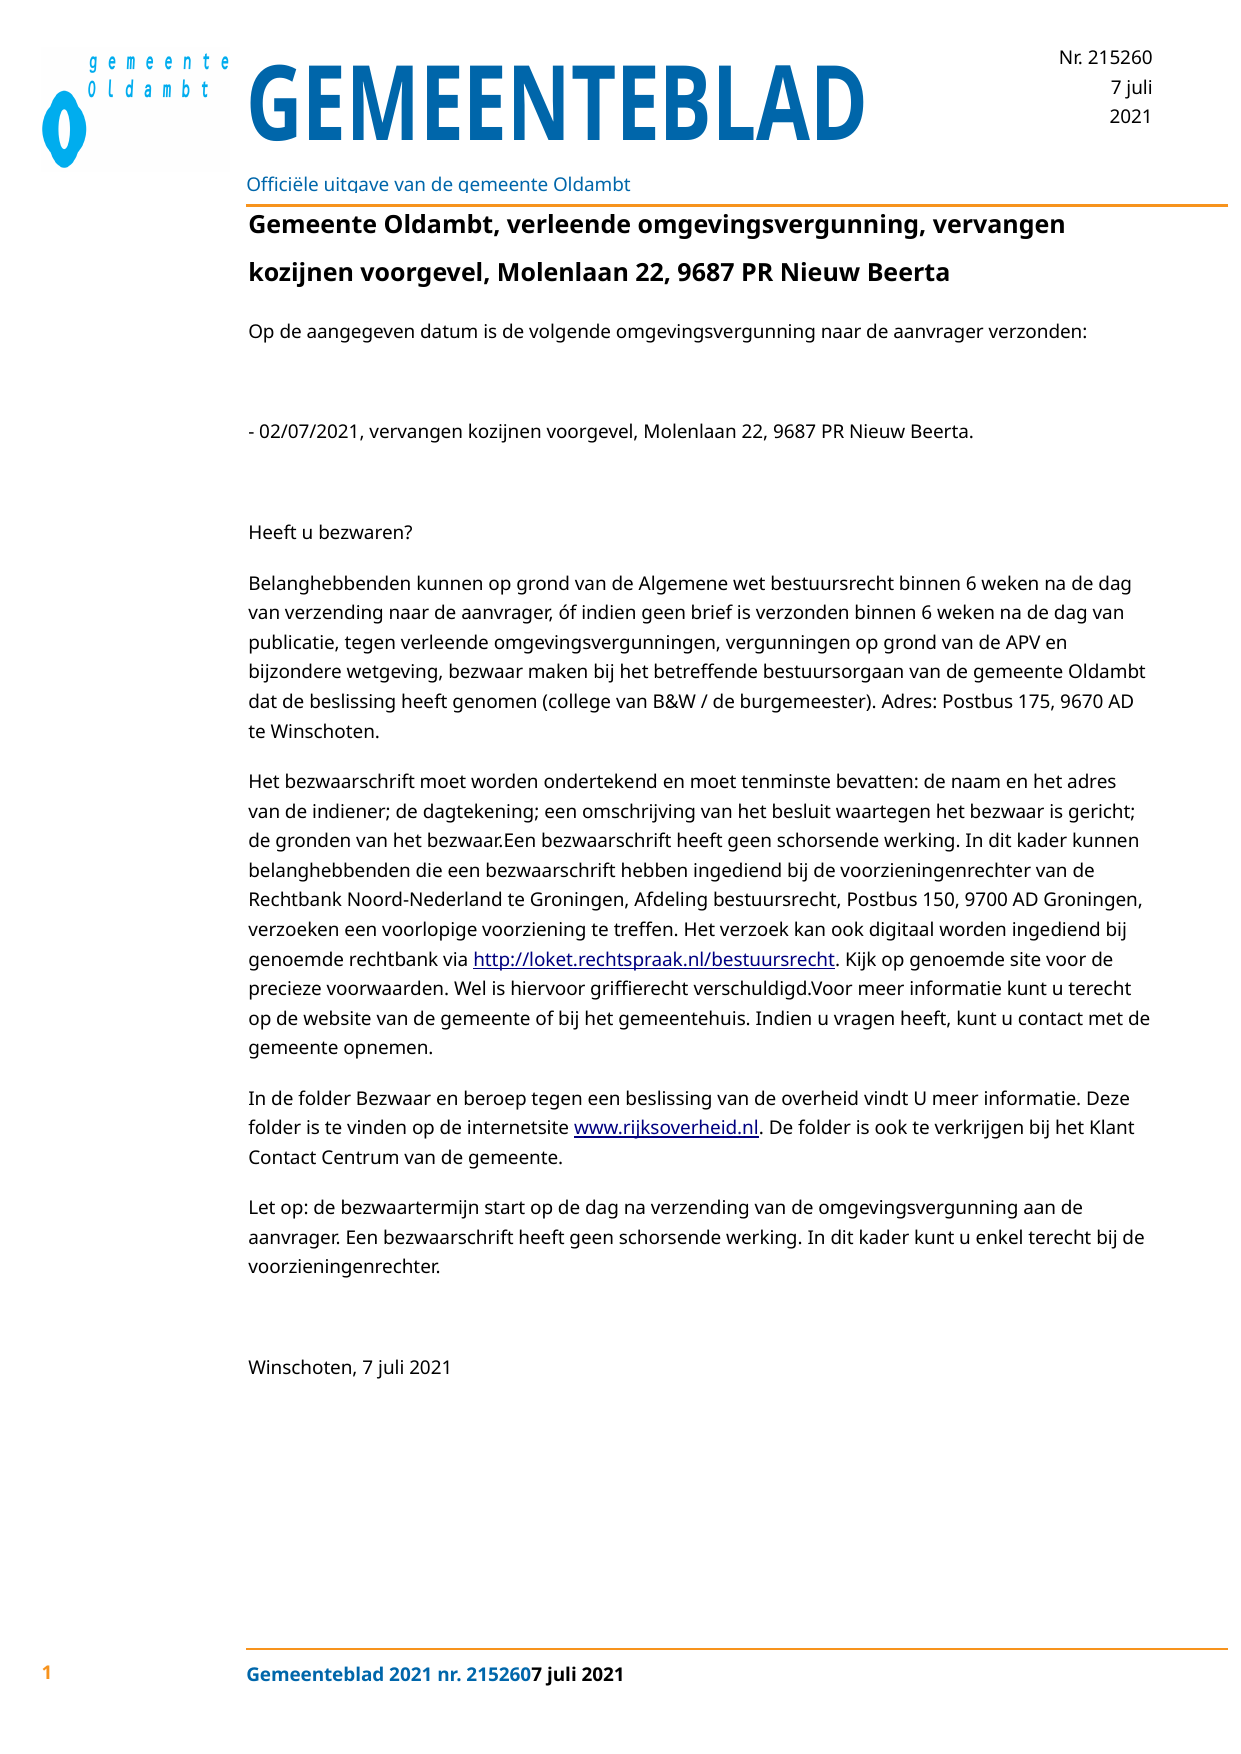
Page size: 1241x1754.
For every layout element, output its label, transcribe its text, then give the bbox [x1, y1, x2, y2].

text Winschoten, 7 juli 2021 [248, 1354, 1152, 1380]
text In de folder Bezwaar en beroep tegen een beslissing van de overheid vindt U meer informatie. Deze folder is te vinden op de internetsite www.rijksoverheid.nl. De folder is ook te verkrijgen bij het Klant Contact Centrum van de gemeente. [248, 1085, 1152, 1170]
text - 02/07/2021, vervangen kozijnen voorgevel, Molenlaan 22, 9687 PR Nieuw Beerta. [248, 419, 1152, 444]
picture [41, 47, 231, 172]
text Het bezwaarschrift moet worden ondertekend en moet tenminste bevatten: de naam en het adres van de indiener; de dagtekening; een omschrijving van het besluit waartegen het bezwaar is gericht; de gronden van het bezwaar.Een bezwaarschrift heeft geen schorsende werking. In dit kader kunnen belanghebbenden die een bezwaarschrift hebben ingediend bij de voorzieningenrechter van de Rechtbank Noord-Nederland te Groningen, Afdeling bestuursrecht, Postbus 150, 9700 AD Groningen, verzoeken een voorlopige voorziening te treffen. Het verzoek kan ook digitaal worden ingediend bij genoemde rechtbank via http://loket.rechtspraak.nl/bestuursrecht. Kijk op genoemde site voor de precieze voorwaarden. Wel is hiervoor griffierecht verschuldigd.Voor meer informatie kunt u terecht op de website van de gemeente of bij het gemeentehuis. Indien u vragen heeft, kunt u contact met de gemeente opnemen. [248, 768, 1152, 1060]
text Heeft u bezwaren? [248, 519, 1152, 545]
text Let op: de bezwaartermijn start op de dag na verzending van de omgevingsvergunning aan de aanvrager. Een bezwaarschrift heeft geen schorsende werking. In dit kader kunt u enkel terecht bij de voorzieningenrechter. [248, 1194, 1152, 1279]
text Op de aangegeven datum is de volgende omgevingsvergunning naar de aanvrager verzonden: [248, 318, 1152, 344]
text Belanghebbenden kunnen op grond van de Algemene wet bestuursrecht binnen 6 weken na de dag van verzending naar de aanvrager, óf indien geen brief is verzonden binnen 6 weken na de dag van publicatie, tegen verleende omgevingsvergunningen, vergunningen op grond van de APV en bijzondere wetgeving, bezwaar maken bij het betreffende bestuursorgaan van de gemeente Oldambt dat de beslissing heeft genomen (college van B&W / de burgemeester). Adres: Postbus 175, 9670 AD te Winschoten. [248, 570, 1152, 744]
text Gemeente Oldambt, verleende omgevingsvergunning, vervangen kozijnen voorgevel, Molenlaan 22, 9687 PR Nieuw Beerta [248, 207, 1152, 288]
